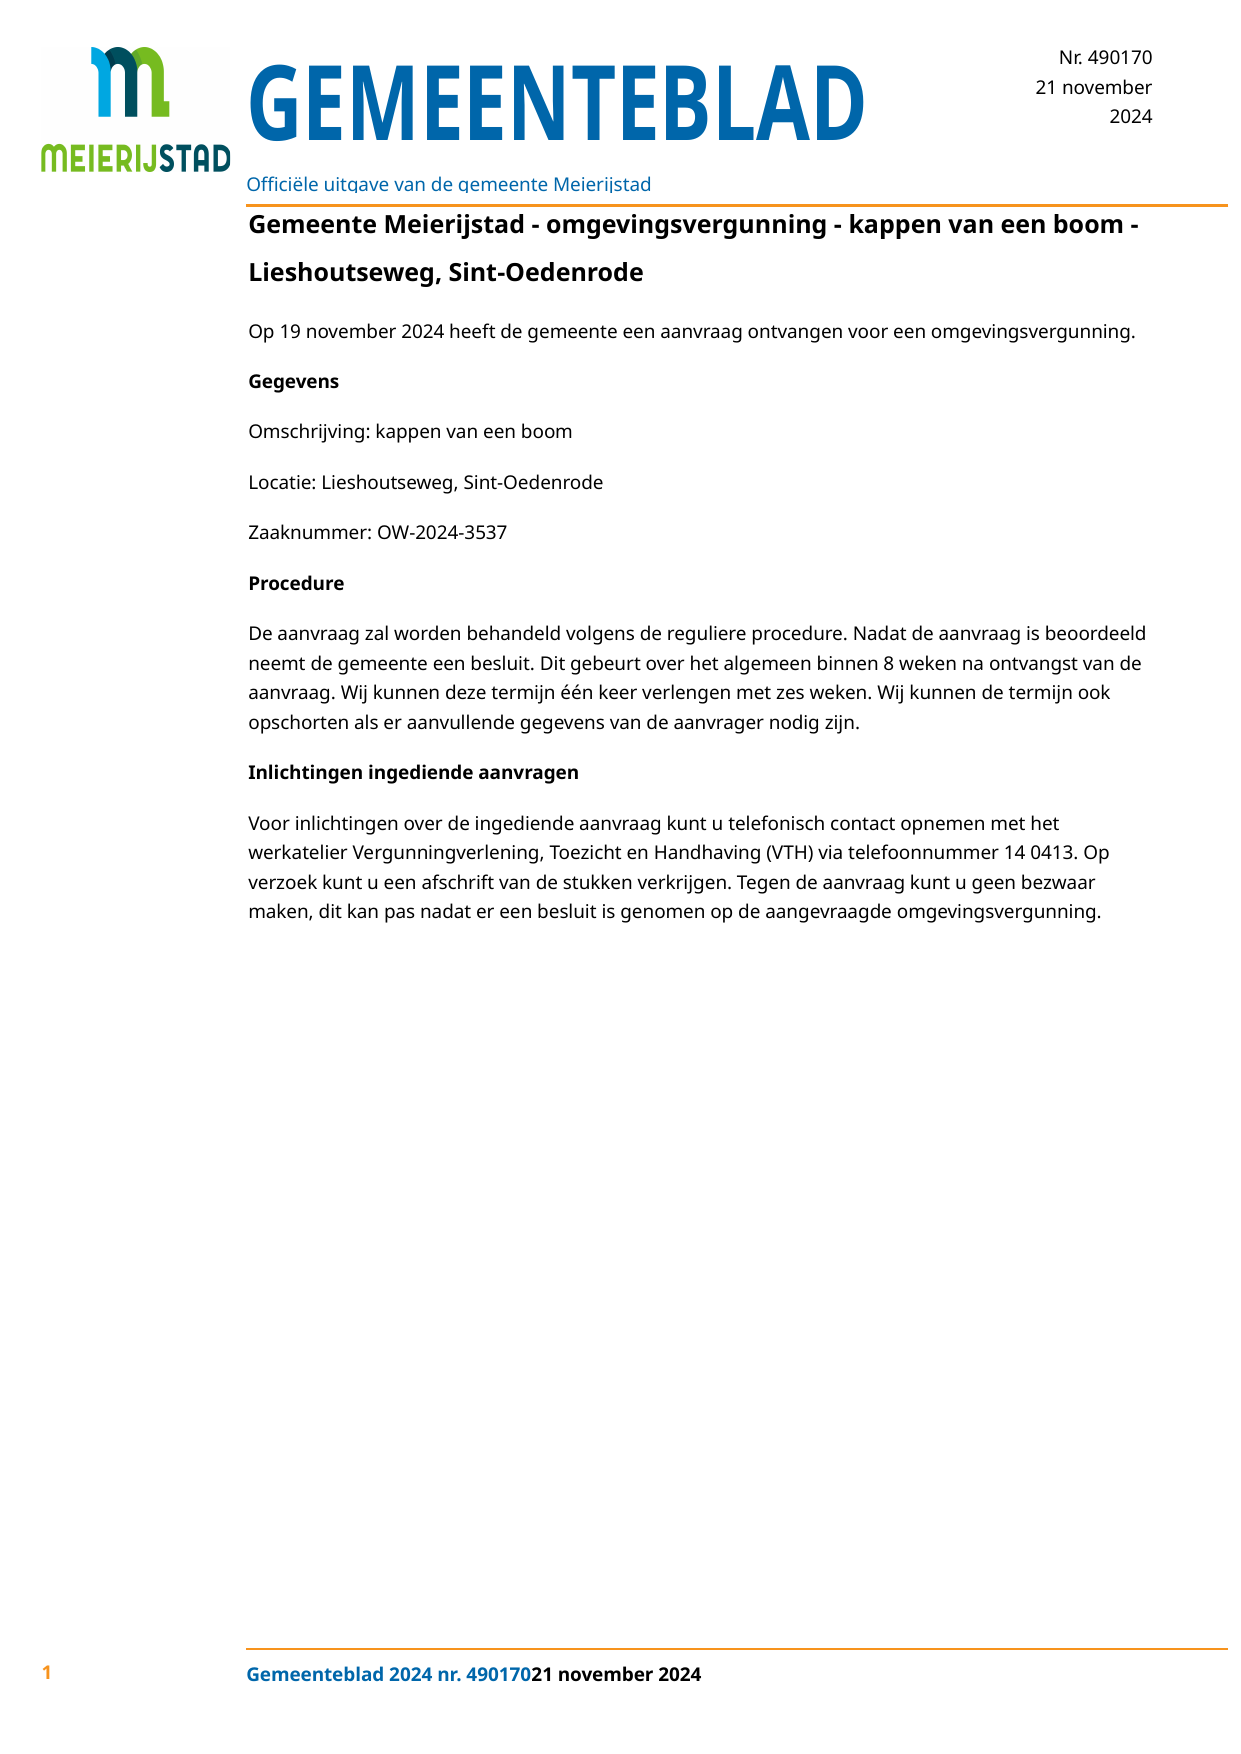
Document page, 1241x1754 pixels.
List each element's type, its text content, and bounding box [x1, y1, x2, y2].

text Procedure [248, 570, 1152, 596]
text Zaaknummer: OW-2024-3537 [248, 519, 1152, 545]
text Omschrijving: kappen van een boom [248, 419, 1152, 444]
text De aanvraag zal worden behandeld volgens de reguliere procedure. Nadat de aanvraag is beoordeeld neemt de gemeente een besluit. Dit gebeurt over het algemeen binnen 8 weken na ontvangst van de aanvraag. Wij kunnen deze termijn één keer verlengen met zes weken. Wij kunnen de termijn ook opschorten als er aanvullende gegevens van de aanvrager nodig zijn. [248, 620, 1152, 735]
picture [41, 47, 231, 172]
text Voor inlichtingen over de ingediende aanvraag kunt u telefonisch contact opnemen met het werkatelier Vergunningverlening, Toezicht en Handhaving (VTH) via telefoonnummer 14 0413. Op verzoek kunt u een afschrift van de stukken verkrijgen. Tegen de aanvraag kunt u geen bezwaar maken, dit kan pas nadat er een besluit is genomen op de aangevraagde omgevingsvergunning. [248, 810, 1152, 924]
text Locatie: Lieshoutseweg, Sint-Oedenrode [248, 469, 1152, 495]
text Gemeente Meierijstad - omgevingsvergunning - kappen van een boom - Lieshoutseweg, Sint-Oedenrode [248, 207, 1152, 288]
text Op 19 november 2024 heeft de gemeente een aanvraag ontvangen voor een omgevingsvergunning. [248, 318, 1152, 344]
text Inlichtingen ingediende aanvragen [248, 759, 1152, 785]
text Gegevens [248, 368, 1152, 394]
